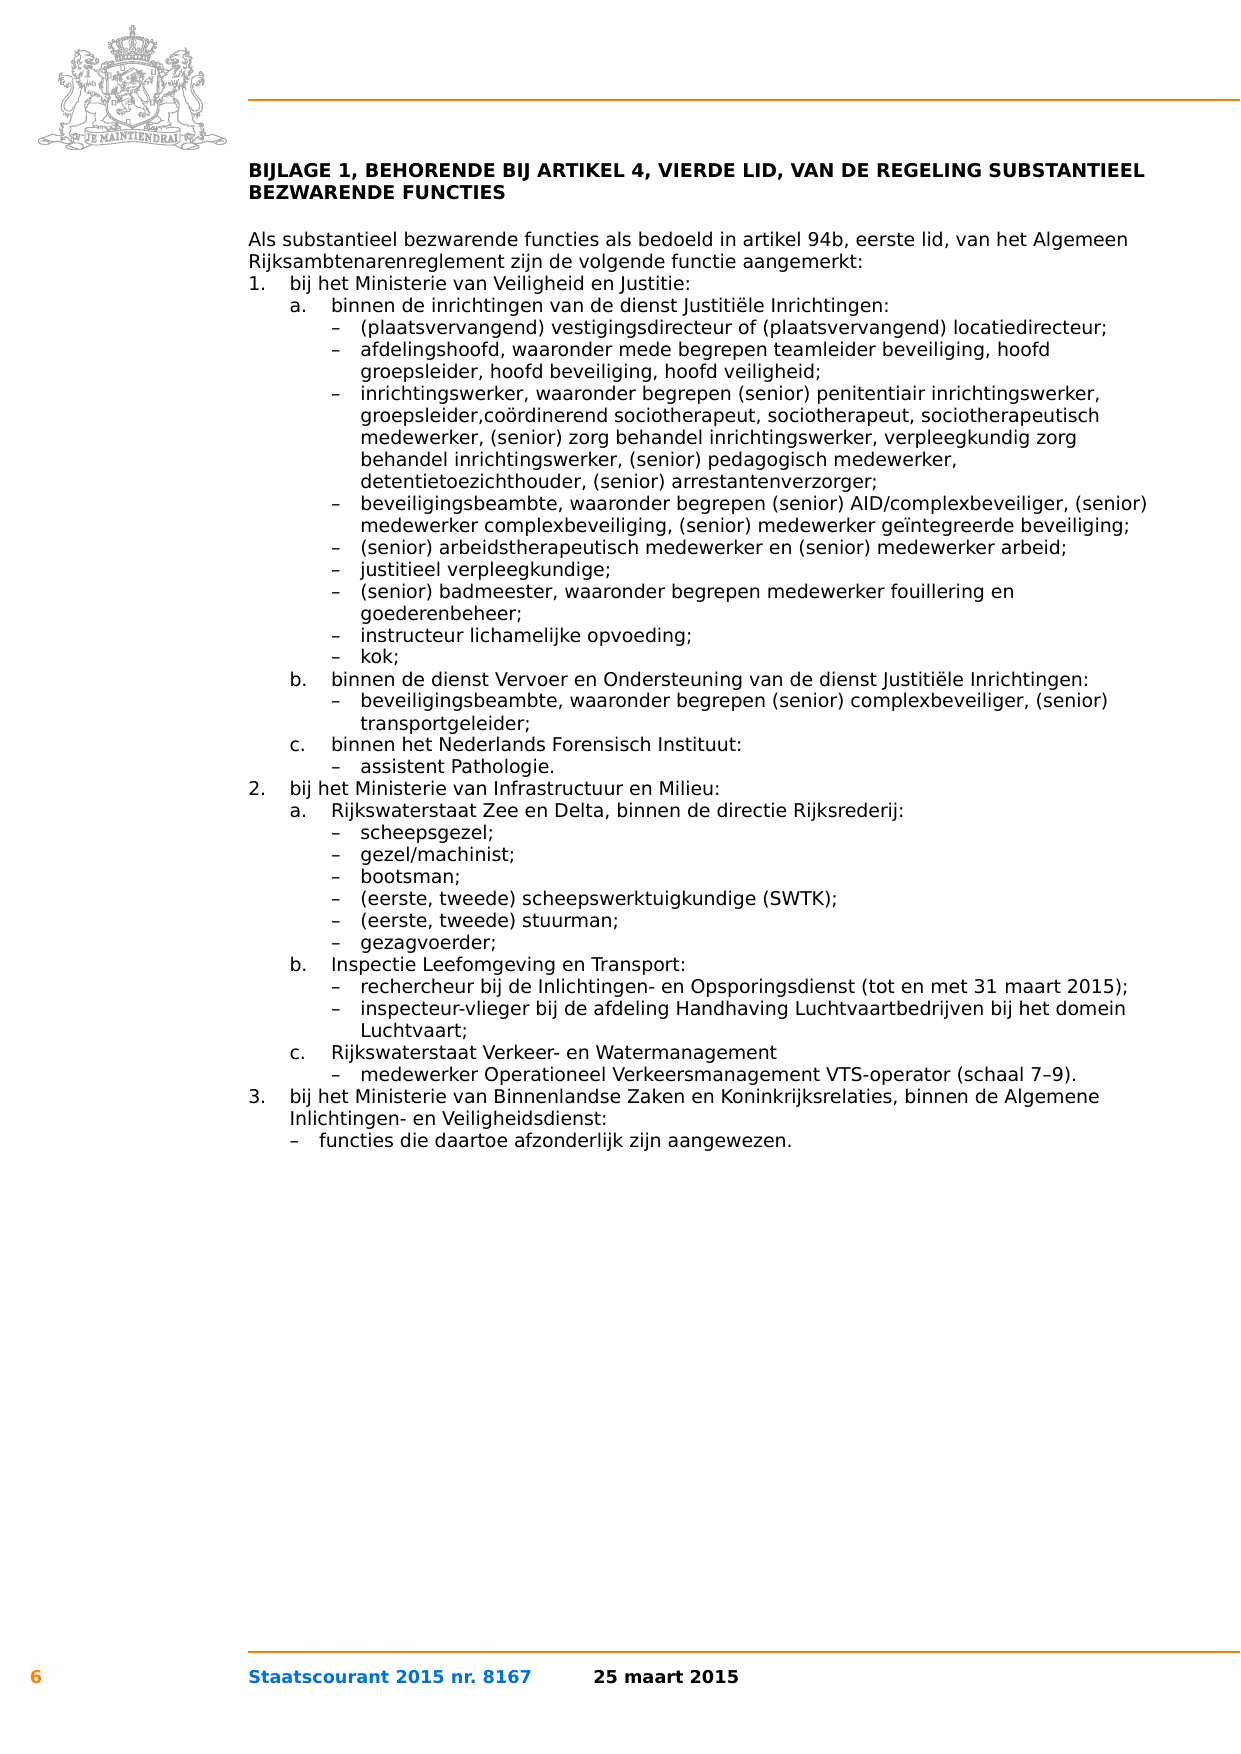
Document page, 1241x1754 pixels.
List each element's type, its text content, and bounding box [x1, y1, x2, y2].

text – (eerste, tweede) scheepswerktuigkundige (SWTK); [331, 888, 1163, 910]
text – (senior) badmeester, waaronder begrepen medewerker fouillering en goederenbeheer; [331, 581, 1163, 624]
text – gezagvoerder; [331, 932, 1163, 954]
text 1. bij het Ministerie van Veiligheid en Justitie: [248, 273, 1163, 295]
text 3. bij het Ministerie van Binnenlandse Zaken en Koninkrijksrelaties, binnen de Algemene Inlichtingen- en Veiligheidsdienst: [248, 1086, 1163, 1130]
text – scheepsgezel; [331, 822, 1163, 844]
text b. Inspectie Leefomgeving en Transport: [289, 954, 1163, 976]
text – justitieel verpleegkundige; [331, 558, 1163, 581]
text a. binnen de inrichtingen van de dienst Justitiële Inrichtingen: [289, 295, 1163, 317]
text – inrichtingswerker, waaronder begrepen (senior) penitentiair inrichtingswerker, groepsleider,coördinerend sociotherapeut, sociotherapeut, sociotherapeutisch medewerker, (senior) zorg behandel inrichtingswerker, verpleegkundig zorg behandel inrichtingswerker, (senior) pedagogisch medewerker, detentietoezichthouder, (senior) arrestantenverzorger; [331, 383, 1163, 493]
text Als substantieel bezwarende functies als bedoeld in artikel 94b, eerste lid, van het Algemeen Rijksambtenarenreglement zijn de volgende functie aangemerkt: [248, 229, 1163, 273]
text – bootsman; [331, 866, 1163, 888]
text – rechercheur bij de Inlichtingen- en Opsporingsdienst (tot en met 31 maart 2015); [331, 976, 1163, 998]
text – assistent Pathologie. [331, 756, 1163, 778]
text – inspecteur-vlieger bij de afdeling Handhaving Luchtvaartbedrijven bij het domein Luchtvaart; [331, 998, 1163, 1042]
text – instructeur lichamelijke opvoeding; [331, 624, 1163, 646]
text – gezel/machinist; [331, 844, 1163, 866]
text – (eerste, tweede) stuurman; [331, 910, 1163, 932]
text 2. bij het Ministerie van Infrastructuur en Milieu: [248, 778, 1163, 800]
text – medewerker Operationeel Verkeersmanagement VTS-operator (schaal 7–9). [331, 1064, 1163, 1086]
subtitle BIJLAGE 1, BEHORENDE BIJ ARTIKEL 4, VIERDE LID, VAN DE REGELING SUBSTANTIEEL BEZWARENDE FUNCTIES [248, 160, 1163, 204]
text – kok; [331, 646, 1163, 668]
text b. binnen de dienst Vervoer en Ondersteuning van de dienst Justitiële Inrichtingen: [289, 668, 1163, 690]
text – (plaatsvervangend) vestigingsdirecteur of (plaatsvervangend) locatiedirecteur; [331, 317, 1163, 339]
picture [38, 25, 227, 150]
text – beveiligingsbeambte, waaronder begrepen (senior) AID/complexbeveiliger, (senior) medewerker complexbeveiliging, (senior) medewerker geïntegreerde beveiliging; [331, 493, 1163, 537]
text – functies die daartoe afzonderlijk zijn aangewezen. [289, 1130, 1163, 1152]
text – (senior) arbeidstherapeutisch medewerker en (senior) medewerker arbeid; [331, 537, 1163, 558]
text – beveiligingsbeambte, waaronder begrepen (senior) complexbeveiliger, (senior) transportgeleider; [331, 690, 1163, 734]
text – afdelingshoofd, waaronder mede begrepen teamleider beveiliging, hoofd groepsleider, hoofd beveiliging, hoofd veiligheid; [331, 339, 1163, 383]
text c. Rijkswaterstaat Verkeer- en Watermanagement [289, 1042, 1163, 1064]
text c. binnen het Nederlands Forensisch Instituut: [289, 734, 1163, 756]
text a. Rijkswaterstaat Zee en Delta, binnen de directie Rijksrederij: [289, 800, 1163, 822]
